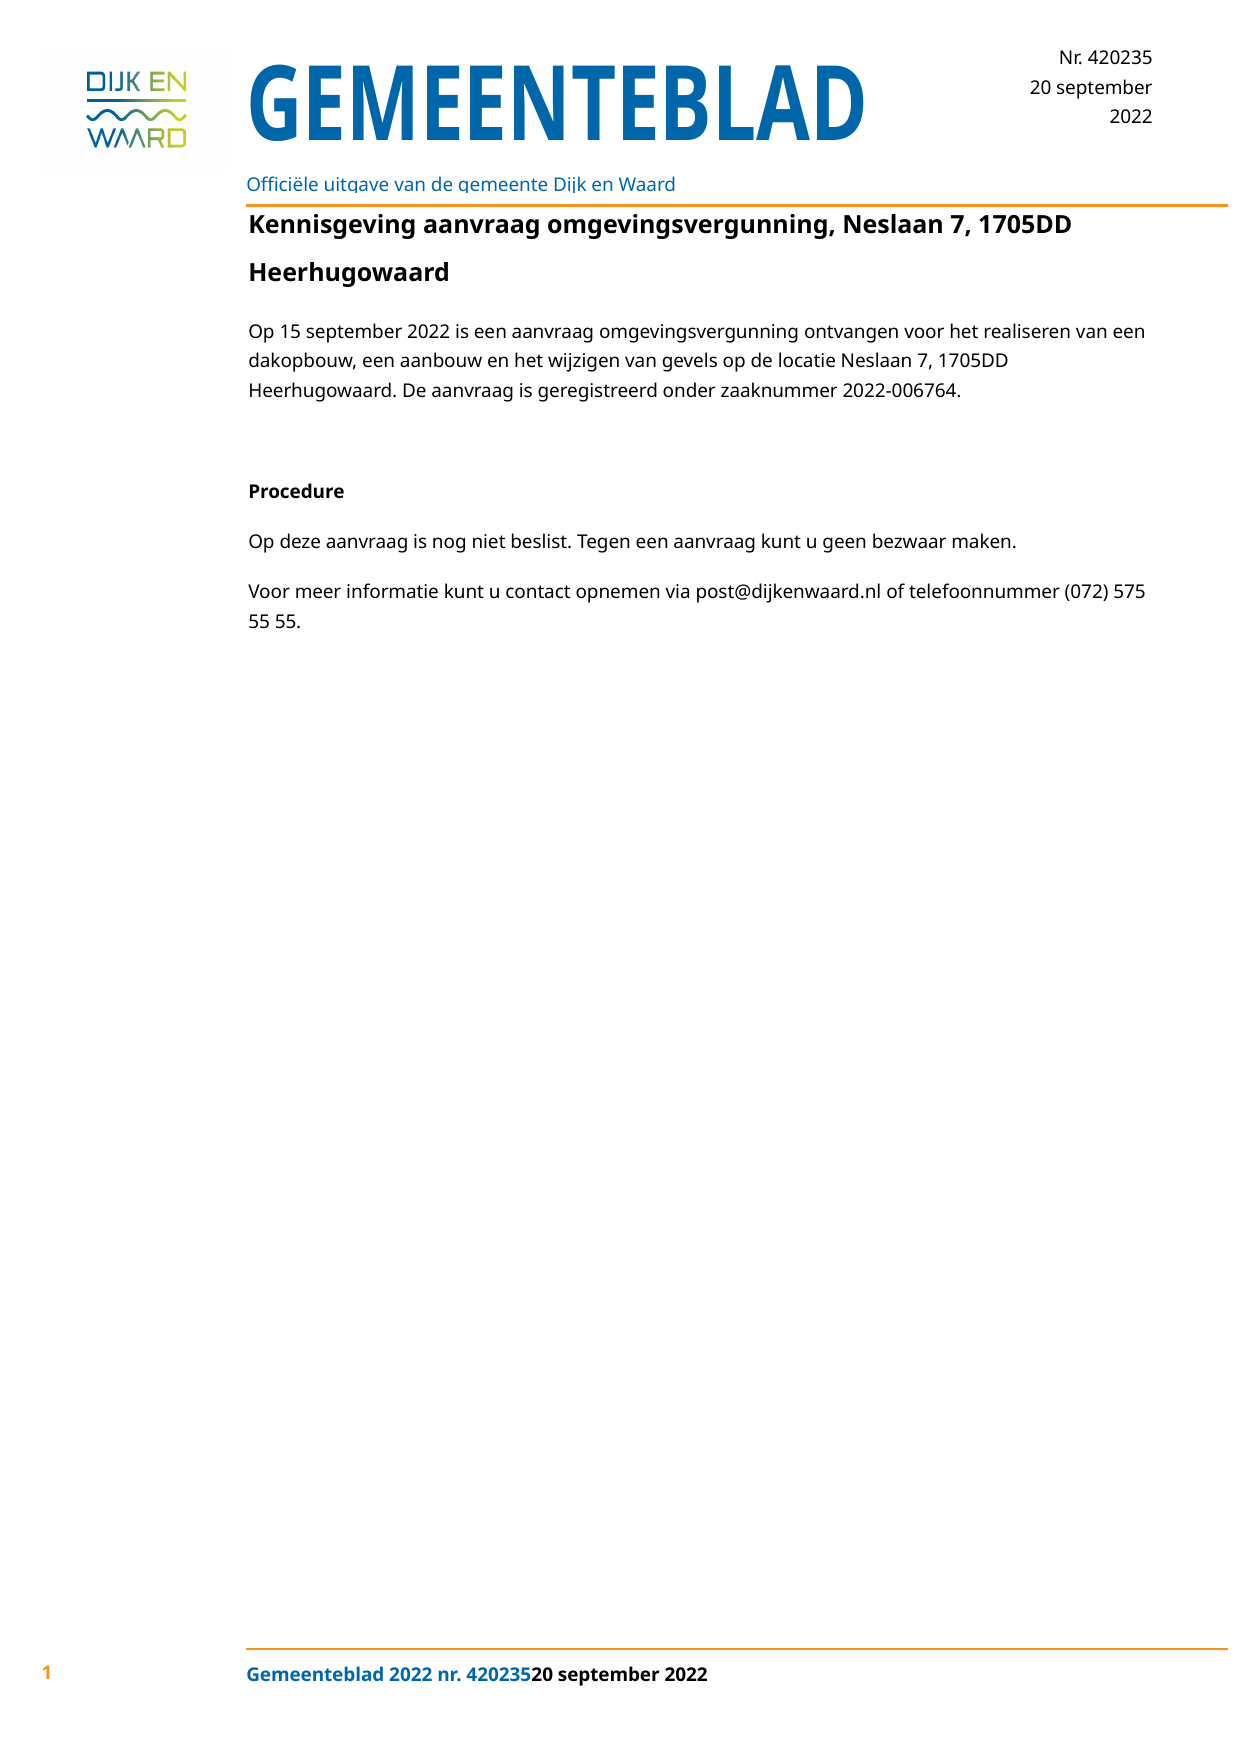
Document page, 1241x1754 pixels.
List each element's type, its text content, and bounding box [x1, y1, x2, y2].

text Op deze aanvraag is nog niet beslist. Tegen een aanvraag kunt u geen bezwaar maken. [248, 528, 1152, 554]
picture [41, 47, 231, 172]
text Op 15 september 2022 is een aanvraag omgevingsvergunning ontvangen voor het realiseren van een dakopbouw, een aanbouw en het wijzigen van gevels op de locatie Neslaan 7, 1705DD Heerhugowaard. De aanvraag is geregistreerd onder zaaknummer 2022-006764. [248, 318, 1152, 403]
text Voor meer informatie kunt u contact opnemen via post@dijkenwaard.nl of telefoonnummer (072) 575 55 55. [248, 579, 1152, 634]
text Procedure [248, 478, 1152, 504]
text Kennisgeving aanvraag omgevingsvergunning, Neslaan 7, 1705DD Heerhugowaard [248, 207, 1152, 288]
